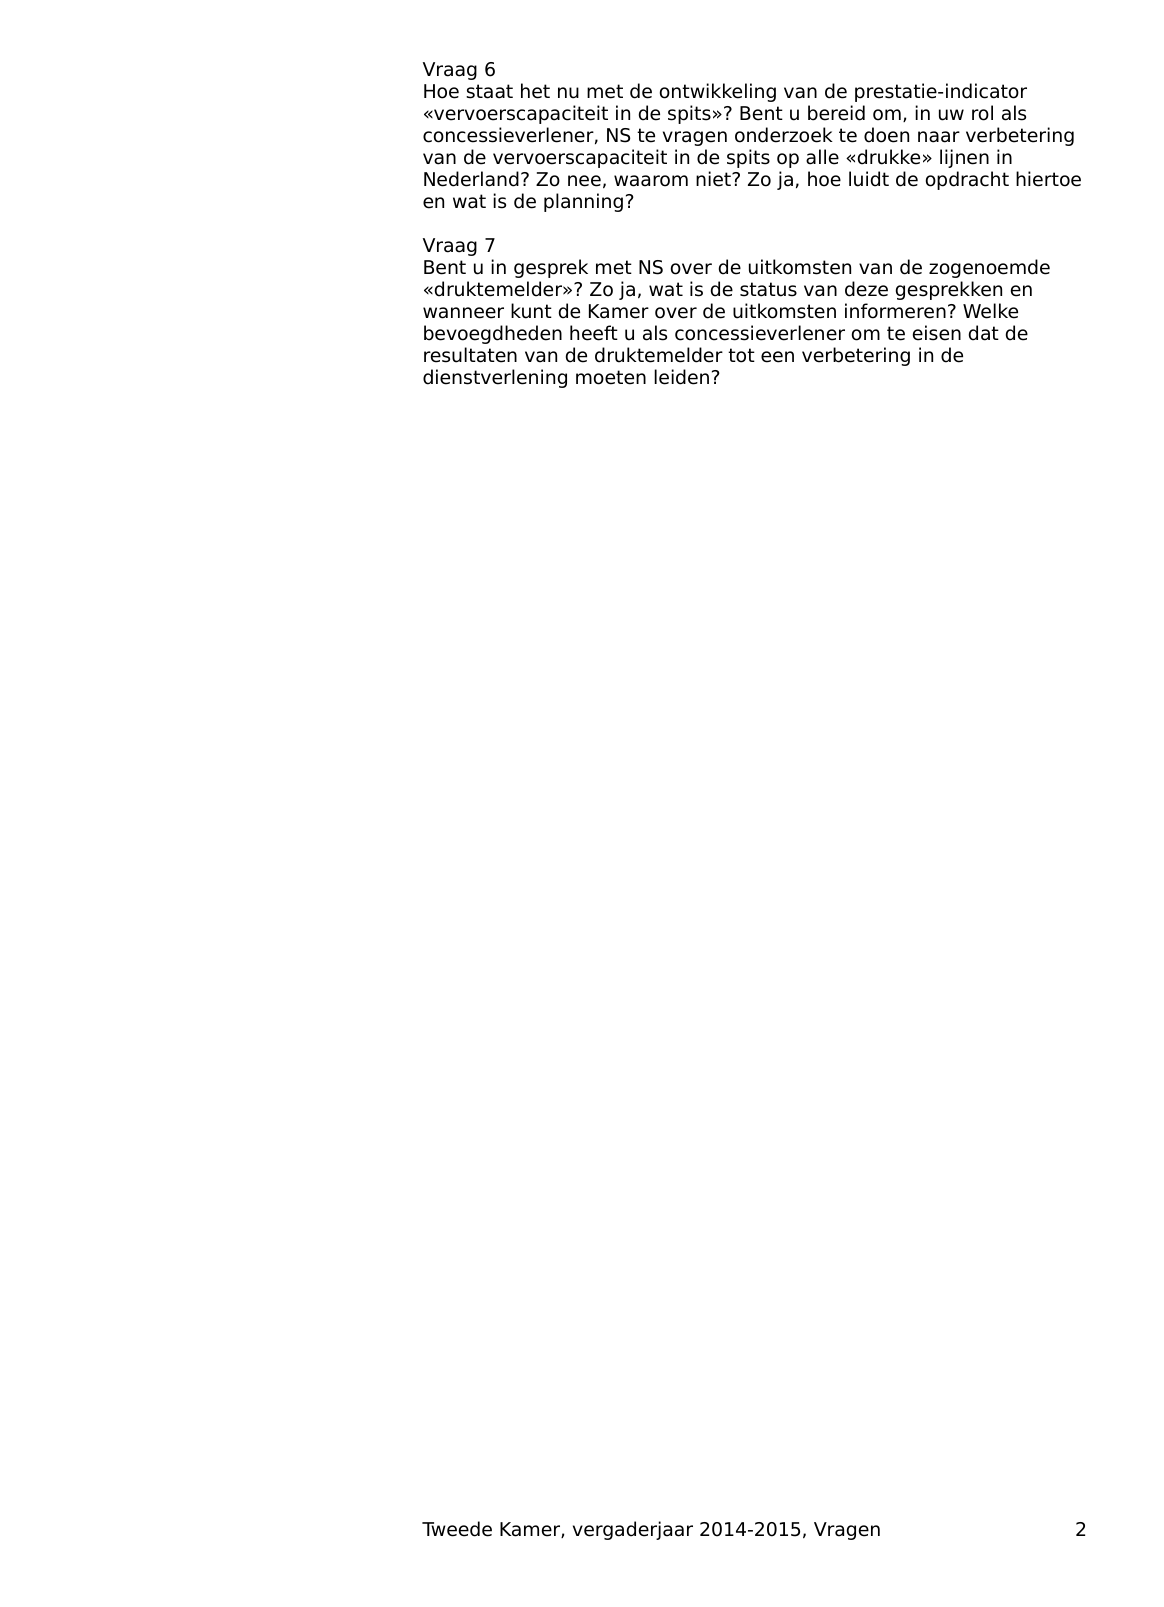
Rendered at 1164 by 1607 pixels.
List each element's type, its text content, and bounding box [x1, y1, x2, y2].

text Vraag 6 [422, 59, 1087, 81]
text Hoe staat het nu met de ontwikkeling van de prestatie-indicator «vervoerscapaciteit in de spits»? Bent u bereid om, in uw rol als concessieverlener, NS te vragen onderzoek te doen naar verbetering van de vervoerscapaciteit in de spits op alle «drukke» lijnen in Nederland? Zo nee, waarom niet? Zo ja, hoe luidt de opdracht hiertoe en wat is de planning? [422, 81, 1087, 213]
text Bent u in gesprek met NS over de uitkomsten van de zogenoemde «druktemelder»? Zo ja, wat is de status van deze gesprekken en wanneer kunt de Kamer over de uitkomsten informeren? Welke bevoegdheden heeft u als concessieverlener om te eisen dat de resultaten van de druktemelder tot een verbetering in de dienstverlening moeten leiden? [422, 257, 1087, 389]
text Vraag 7 [422, 235, 1087, 257]
